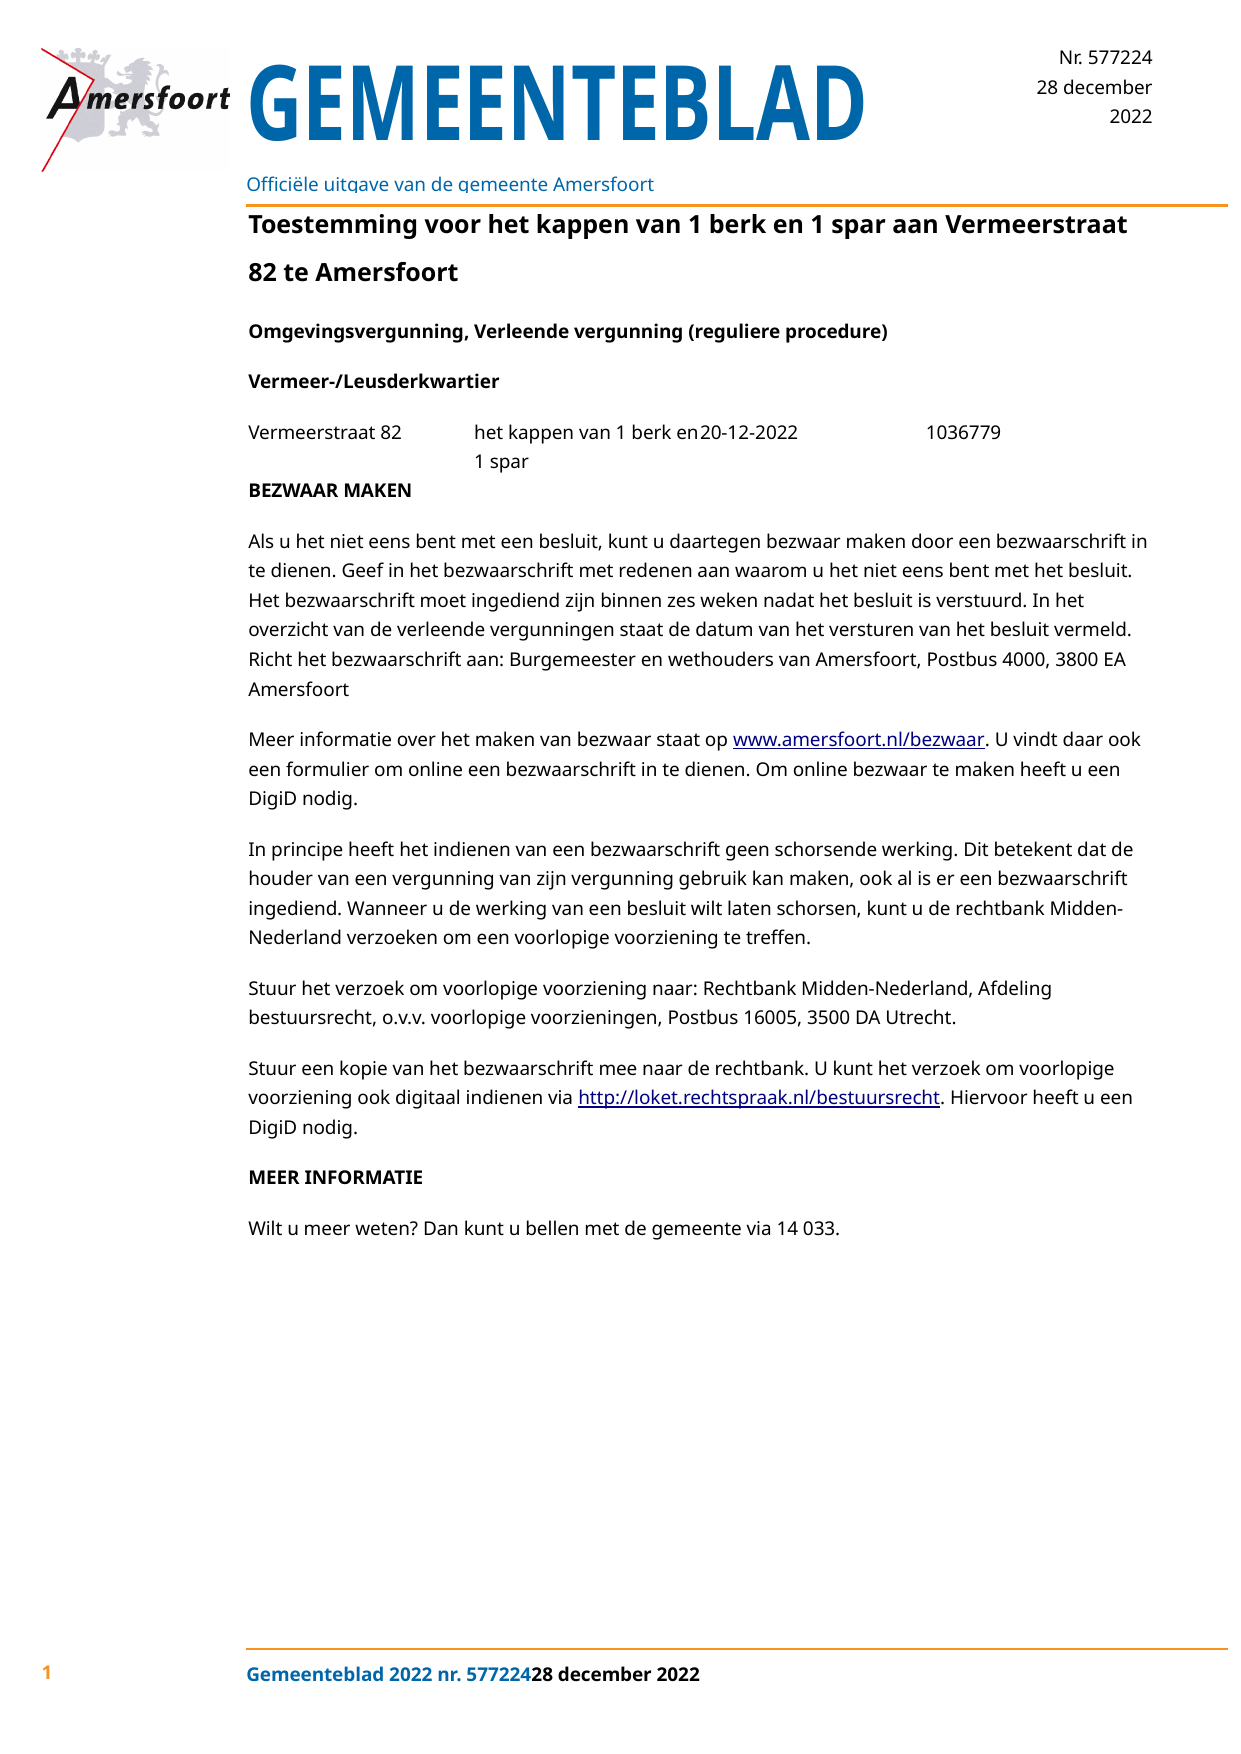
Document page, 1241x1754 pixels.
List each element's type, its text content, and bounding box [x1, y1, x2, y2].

text MEER INFORMATIE [248, 1164, 1152, 1190]
text Wilt u meer weten? Dan kunt u bellen met de gemeente via 14 033. [248, 1215, 1152, 1241]
table_header Vermeerstraat 82 [248, 419, 474, 474]
table_header 20-12-2022 [700, 419, 926, 474]
text Meer informatie over het maken van bezwaar staat op www.amersfoort.nl/bezwaar. U vindt daar ook een formulier om online een bezwaarschrift in te dienen. Om online bezwaar te maken heeft u een DigiD nodig. [248, 726, 1152, 811]
text In principe heeft het indienen van een bezwaarschrift geen schorsende werking. Dit betekent dat de houder van een vergunning van zijn vergunning gebruik kan maken, ook al is er een bezwaarschrift ingediend. Wanneer u de werking van een besluit wilt laten schorsen, kunt u de rechtbank Midden-Nederland verzoeken om een voorlopige voorziening te treffen. [248, 836, 1152, 950]
text Vermeer-/Leusderkwartier [248, 368, 1152, 394]
table_header het kappen van 1 berk en 1 spar [474, 419, 700, 474]
table_header 1036779 [926, 419, 1152, 474]
text BEZWAAR MAKEN [248, 477, 1152, 503]
text Als u het niet eens bent met een besluit, kunt u daartegen bezwaar maken door een bezwaarschrift in te dienen. Geef in het bezwaarschrift met redenen aan waarom u het niet eens bent met het besluit. Het bezwaarschrift moet ingediend zijn binnen zes weken nadat het besluit is verstuurd. In het overzicht van de verleende vergunningen staat de datum van het versturen van het besluit vermeld. Richt het bezwaarschrift aan: Burgemeester en wethouders van Amersfoort, Postbus 4000, 3800 EA Amersfoort [248, 528, 1152, 701]
text Omgevingsvergunning, Verleende vergunning (reguliere procedure) [248, 318, 1152, 344]
text Stuur het verzoek om voorlopige voorziening naar: Rechtbank Midden-Nederland, Afdeling bestuursrecht, o.v.v. voorlopige voorzieningen, Postbus 16005, 3500 DA Utrecht. [248, 975, 1152, 1030]
text Stuur een kopie van het bezwaarschrift mee naar de rechtbank. U kunt het verzoek om voorlopige voorziening ook digitaal indienen via http://loket.rechtspraak.nl/bestuursrecht. Hiervoor heeft u een DigiD nodig. [248, 1055, 1152, 1140]
text Toestemming voor het kappen van 1 berk en 1 spar aan Vermeerstraat 82 te Amersfoort [248, 207, 1152, 288]
picture [41, 47, 231, 172]
